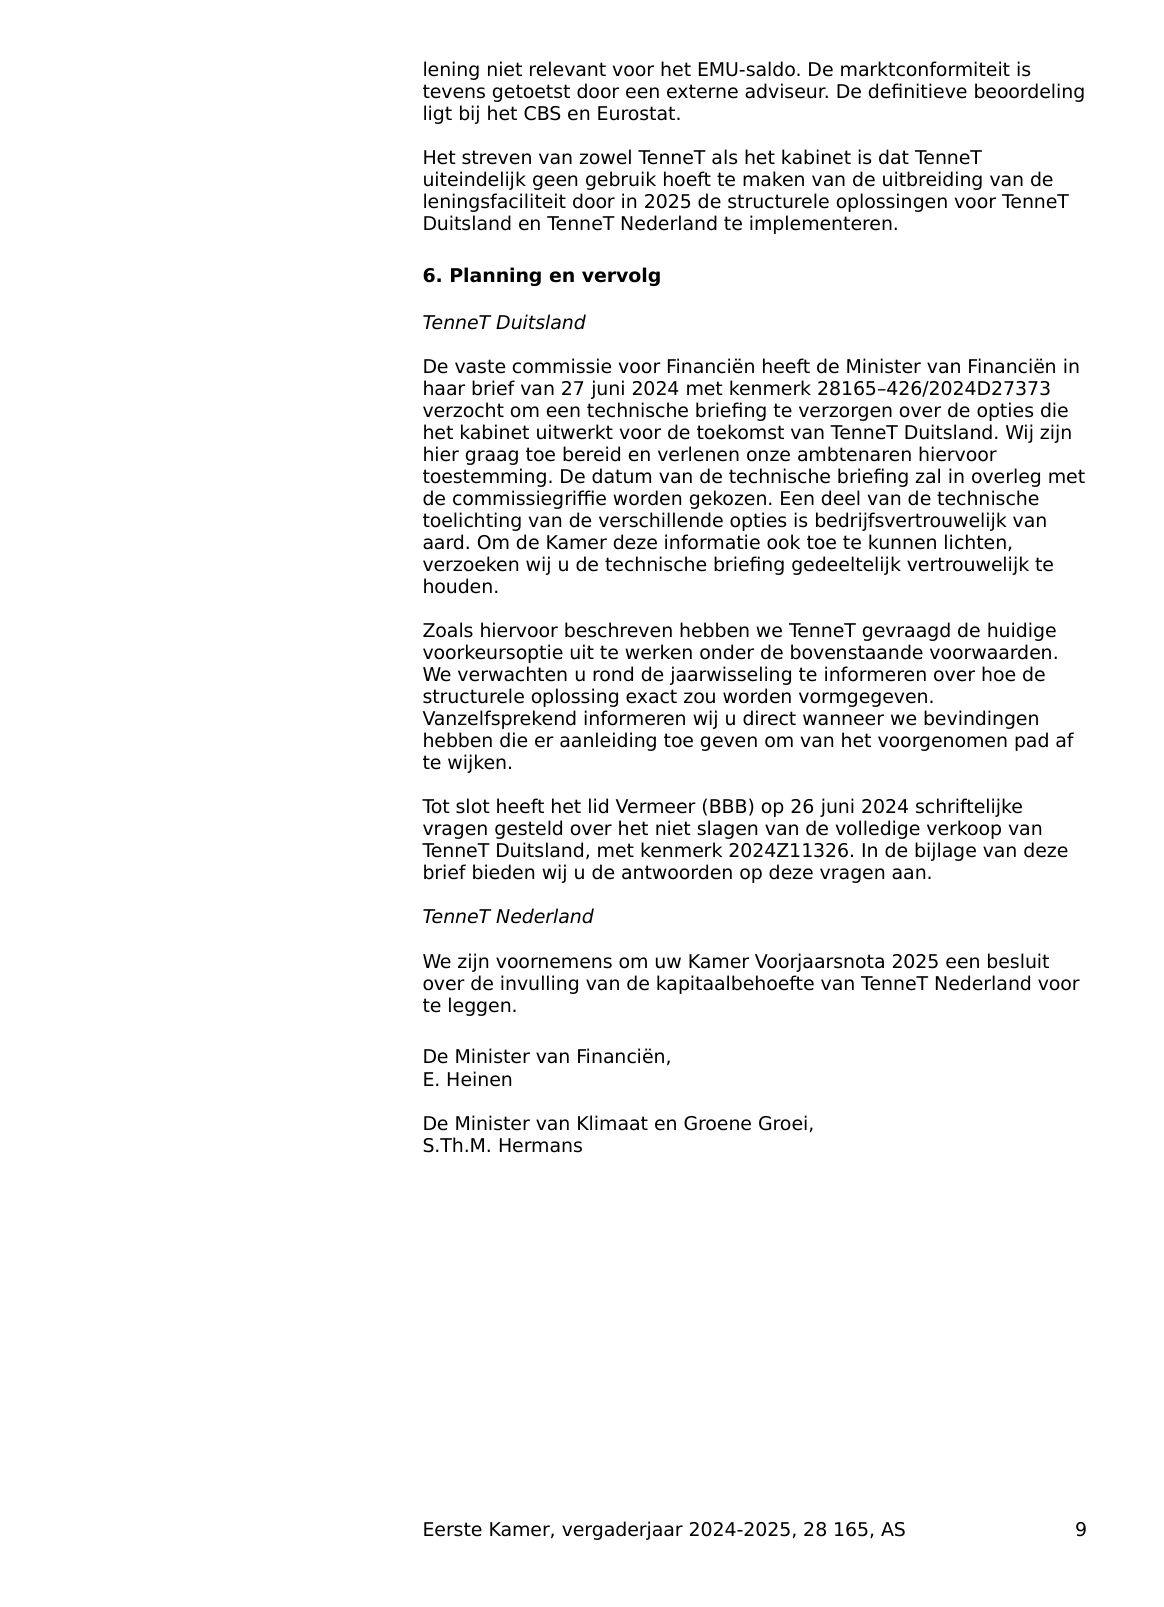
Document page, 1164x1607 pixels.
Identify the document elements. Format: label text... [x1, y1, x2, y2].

text De vaste commissie voor Financiën heeft de Minister van Financiën in haar brief van 27 juni 2024 met kenmerk 28165–426/2024D27373 verzocht om een technische briefing te verzorgen over de opties die het kabinet uitwerkt voor de toekomst van TenneT Duitsland. Wij zijn hier graag toe bereid en verlenen onze ambtenaren hiervoor toestemming. De datum van de technische briefing zal in overleg met de commissiegriffie worden gekozen. Een deel van de technische toelichting van de verschillende opties is bedrijfsvertrouwelijk van aard. Om de Kamer deze informatie ook toe te kunnen lichten, verzoeken wij u de technische briefing gedeeltelijk vertrouwelijk te houden. [422, 356, 1087, 598]
text We zijn voornemens om uw Kamer Voorjaarsnota 2025 een besluit over de invulling van de kapitaalbehoefte van TenneT Nederland voor te leggen. [422, 951, 1087, 1016]
text Het streven van zowel TenneT als het kabinet is dat TenneT uiteindelijk geen gebruik hoeft te maken van de uitbreiding van de leningsfaciliteit door in 2025 de structurele oplossingen voor TenneT Duitsland en TenneT Nederland te implementeren. [422, 147, 1087, 235]
subtitle 6. Planning en vervolg [422, 265, 1087, 287]
text Tot slot heeft het lid Vermeer (BBB) op 26 juni 2024 schriftelijke vragen gesteld over het niet slagen van de volledige verkoop van TenneT Duitsland, met kenmerk 2024Z11326. In de bijlage van deze brief bieden wij u de antwoorden op deze vragen aan. [422, 796, 1087, 884]
text lening niet relevant voor het EMU-saldo. De marktconformiteit is tevens getoetst door een externe adviseur. De definitieve beoordeling ligt bij het CBS en Eurostat. [422, 59, 1087, 125]
subtitle TenneT Nederland [422, 906, 1087, 928]
text De Minister van Klimaat en Groene Groei, S.Th.M. Hermans [422, 1113, 1087, 1157]
text De Minister van Financiën, E. Heinen [422, 1046, 1087, 1090]
subtitle TenneT Duitsland [422, 312, 1087, 334]
text Zoals hiervoor beschreven hebben we TenneT gevraagd de huidige voorkeursoptie uit te werken onder de bovenstaande voorwaarden. We verwachten u rond de jaarwisseling te informeren over hoe de structurele oplossing exact zou worden vormgegeven. Vanzelfsprekend informeren wij u direct wanneer we bevindingen hebben die er aanleiding toe geven om van het voorgenomen pad af te wijken. [422, 620, 1087, 774]
